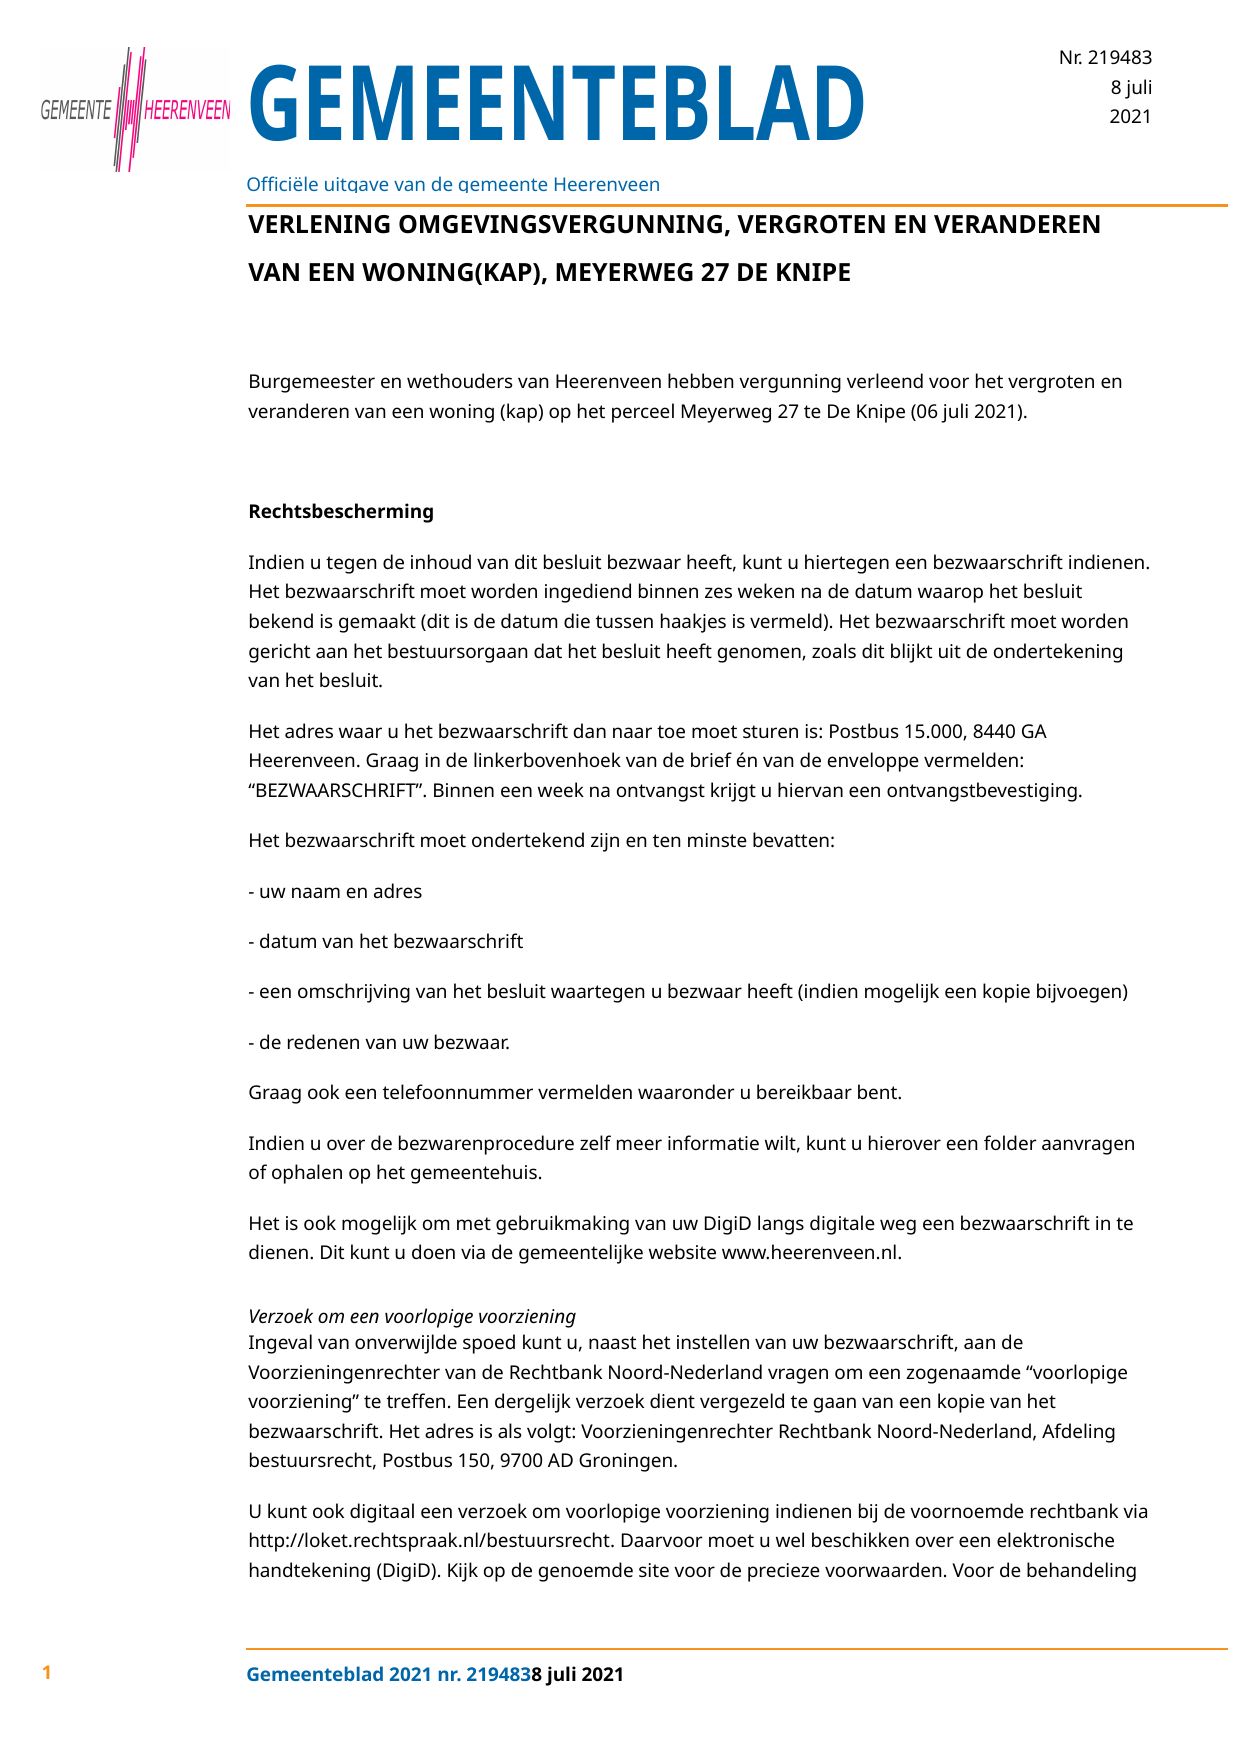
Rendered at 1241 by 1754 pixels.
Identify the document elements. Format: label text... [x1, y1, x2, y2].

text VERLENING OMGEVINGSVERGUNNING, VERGROTEN EN VERANDEREN VAN EEN WONING(KAP), MEYERWEG 27 DE KNIPE [248, 207, 1152, 288]
text Burgemeester en wethouders van Heerenveen hebben vergunning verleend voor het vergroten en veranderen van een woning (kap) op het perceel Meyerweg 27 te De Knipe (06 juli 2021). [248, 368, 1152, 424]
text Graag ook een telefoonnummer vermelden waaronder u bereikbaar bent. [248, 1079, 1152, 1105]
text - datum van het bezwaarschrift [248, 928, 1152, 954]
text Indien u over de bezwarenprocedure zelf meer informatie wilt, kunt u hierover een folder aanvragen of ophalen op het gemeentehuis. [248, 1130, 1152, 1185]
text Indien u tegen de inhoud van dit besluit bezwaar heeft, kunt u hiertegen een bezwaarschrift indienen. Het bezwaarschrift moet worden ingediend binnen zes weken na de datum waarop het besluit bekend is gemaakt (dit is de datum die tussen haakjes is vermeld). Het bezwaarschrift moet worden gericht aan het bestuursorgaan dat het besluit heeft genomen, zoals dit blijkt uit de ondertekening van het besluit. [248, 549, 1152, 693]
text Ingeval van onverwijlde spoed kunt u, naast het instellen van uw bezwaarschrift, aan de Voorzieningenrechter van de Rechtbank Noord-Nederland vragen om een zogenaamde “voorlopige voorziening” te treffen. Een dergelijk verzoek dient vergezeld te gaan van een kopie van het bezwaarschrift. Het adres is als volgt: Voorzieningenrechter Rechtbank Noord-Nederland, Afdeling bestuursrecht, Postbus 150, 9700 AD Groningen. [248, 1329, 1152, 1473]
text - uw naam en adres [248, 878, 1152, 904]
text Het bezwaarschrift moet ondertekend zijn en ten minste bevatten: [248, 827, 1152, 853]
text U kunt ook digitaal een verzoek om voorlopige voorziening indienen bij de voornoemde rechtbank via http://loket.rechtspraak.nl/bestuursrecht. Daarvoor moet u wel beschikken over een elektronische handtekening (DigiD). Kijk op de genoemde site voor de precieze voorwaarden. Voor de behandeling [248, 1498, 1152, 1583]
text - de redenen van uw bezwaar. [248, 1029, 1152, 1055]
text Het adres waar u het bezwaarschrift dan naar toe moet sturen is: Postbus 15.000, 8440 GA Heerenveen. Graag in de linkerbovenhoek van de brief én van de enveloppe vermelden: “BEZWAARSCHRIFT”. Binnen een week na ontvangst krijgt u hiervan een ontvangstbevestiging. [248, 718, 1152, 803]
text - een omschrijving van het besluit waartegen u bezwaar heeft (indien mogelijk een kopie bijvoegen) [248, 979, 1152, 1004]
text Verzoek om een voorlopige voorziening [248, 1303, 1152, 1329]
picture [41, 47, 231, 172]
text Rechtsbescherming [248, 499, 1152, 524]
text Het is ook mogelijk om met gebruikmaking van uw DigiD langs digitale weg een bezwaarschrift in te dienen. Dit kunt u doen via de gemeentelijke website www.heerenveen.nl. [248, 1210, 1152, 1265]
